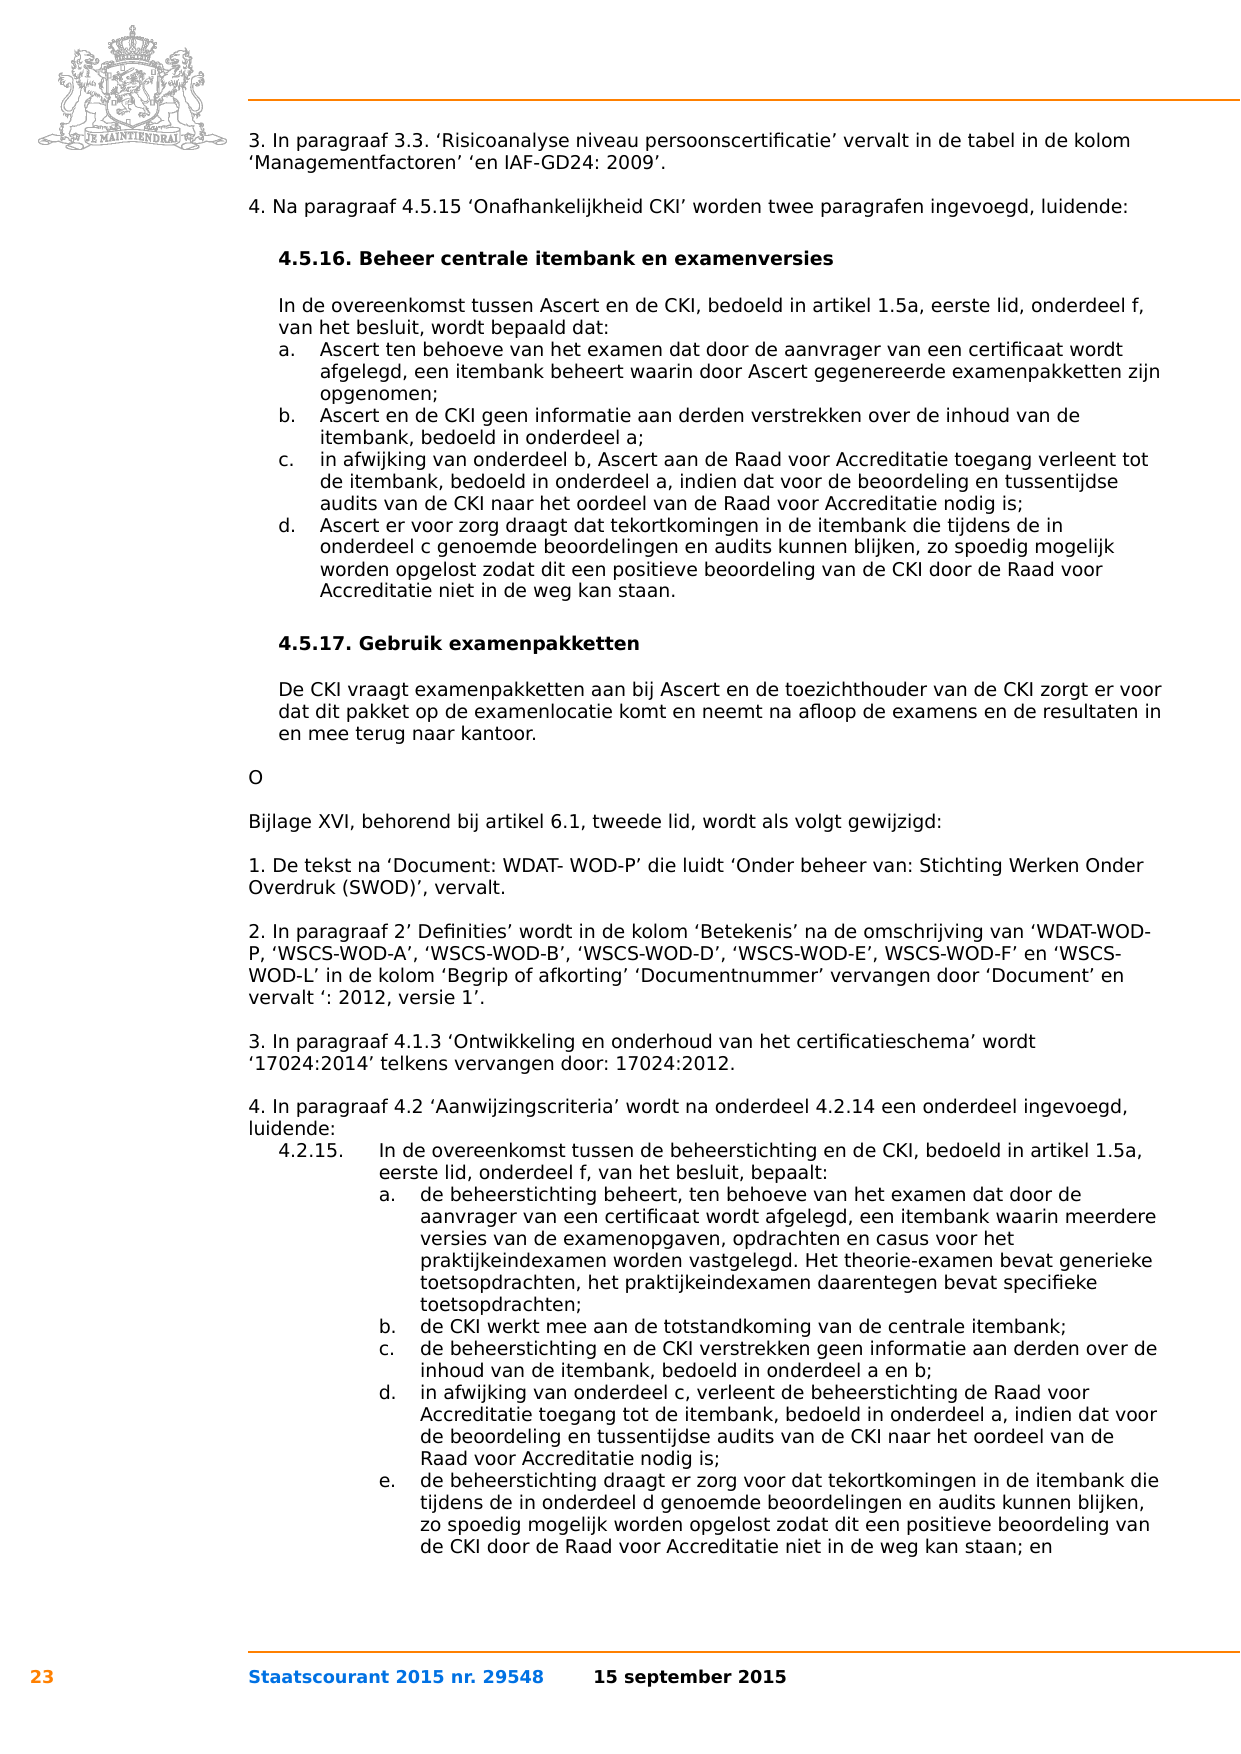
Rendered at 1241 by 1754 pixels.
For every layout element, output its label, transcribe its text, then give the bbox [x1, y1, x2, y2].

picture [38, 25, 227, 150]
text 1. De tekst na ‘Document: WDAT- WOD-P’ die luidt ‘Onder beheer van: Stichting Werken Onder Overdruk (SWOD)’, vervalt. [248, 855, 1163, 899]
text a. Ascert ten behoeve van het examen dat door de aanvrager van een certificaat wordt afgelegd, een itembank beheert waarin door Ascert gegenereerde examenpakketten zijn opgenomen; [278, 339, 1163, 404]
text e. de beheerstichting draagt er zorg voor dat tekortkomingen in de itembank die tijdens de in onderdeel d genoemde beoordelingen en audits kunnen blijken, zo spoedig mogelijk worden opgelost zodat dit een positieve beoordeling van de CKI door de Raad voor Accreditatie niet in de weg kan staan; en [378, 1470, 1163, 1558]
text De CKI vraagt examenpakketten aan bij Ascert en de toezichthouder van de CKI zorgt er voor dat dit pakket op de examenlocatie komt en neemt na afloop de examens en de resultaten in en mee terug naar kantoor. [278, 679, 1163, 745]
text c. de beheerstichting en de CKI verstrekken geen informatie aan derden over de inhoud van de itembank, bedoeld in onderdeel a en b; [378, 1338, 1163, 1382]
text d. Ascert er voor zorg draagt dat tekortkomingen in de itembank die tijdens de in onderdeel c genoemde beoordelingen en audits kunnen blijken, zo spoedig mogelijk worden opgelost zodat dit een positieve beoordeling van de CKI door de Raad voor Accreditatie niet in de weg kan staan. [278, 514, 1163, 602]
text b. de CKI werkt mee aan de totstandkoming van de centrale itembank; [378, 1316, 1163, 1338]
subtitle 4.5.16. Beheer centrale itembank en examenversies [278, 248, 1163, 270]
text 4.2.15. In de overeenkomst tussen de beheerstichting en de CKI, bedoeld in artikel 1.5a, eerste lid, onderdeel f, van het besluit, bepaalt: [278, 1140, 1163, 1184]
text Bijlage XVI, behorend bij artikel 6.1, tweede lid, wordt als volgt gewijzigd: [248, 811, 1163, 833]
text a. de beheerstichting beheert, ten behoeve van het examen dat door de aanvrager van een certificaat wordt afgelegd, een itembank waarin meerdere versies van de examenopgaven, opdrachten en casus voor het praktijkeindexamen worden vastgelegd. Het theorie-examen bevat generieke toetsopdrachten, het praktijkeindexamen daarentegen bevat specifieke toetsopdrachten; [378, 1184, 1163, 1316]
text O [248, 767, 1163, 789]
text 4. Na paragraaf 4.5.15 ‘Onafhankelijkheid CKI’ worden twee paragrafen ingevoegd, luidende: [248, 196, 1163, 218]
text d. in afwijking van onderdeel c, verleent de beheerstichting de Raad voor Accreditatie toegang tot de itembank, bedoeld in onderdeel a, indien dat voor de beoordeling en tussentijdse audits van de CKI naar het oordeel van de Raad voor Accreditatie nodig is; [378, 1382, 1163, 1470]
text 4. In paragraaf 4.2 ‘Aanwijzingscriteria’ wordt na onderdeel 4.2.14 een onderdeel ingevoegd, luidende: [248, 1096, 1163, 1140]
text In de overeenkomst tussen Ascert en de CKI, bedoeld in artikel 1.5a, eerste lid, onderdeel f, van het besluit, wordt bepaald dat: [278, 295, 1163, 339]
text c. in afwijking van onderdeel b, Ascert aan de Raad voor Accreditatie toegang verleent tot de itembank, bedoeld in onderdeel a, indien dat voor de beoordeling en tussentijdse audits van de CKI naar het oordeel van de Raad voor Accreditatie nodig is; [278, 448, 1163, 514]
text 3. In paragraaf 4.1.3 ‘Ontwikkeling en onderhoud van het certificatieschema’ wordt ‘17024:2014’ telkens vervangen door: 17024:2012. [248, 1031, 1163, 1074]
text 2. In paragraaf 2’ Definities’ wordt in de kolom ‘Betekenis’ na de omschrijving van ‘WDAT-WOD-P, ‘WSCS-WOD-A’, ‘WSCS-WOD-B’, ‘WSCS-WOD-D’, ‘WSCS-WOD-E’, WSCS-WOD-F’ en ‘WSCS-WOD-L’ in de kolom ‘Begrip of afkorting’ ‘Documentnummer’ vervangen door ‘Document’ en vervalt ‘: 2012, versie 1’. [248, 921, 1163, 1009]
subtitle 4.5.17. Gebruik examenpakketten [278, 632, 1163, 654]
text 3. In paragraaf 3.3. ‘Risicoanalyse niveau persoonscertificatie’ vervalt in de tabel in de kolom ‘Managementfactoren’ ‘en IAF-GD24: 2009’. [248, 130, 1163, 174]
text b. Ascert en de CKI geen informatie aan derden verstrekken over de inhoud van de itembank, bedoeld in onderdeel a; [278, 404, 1163, 448]
